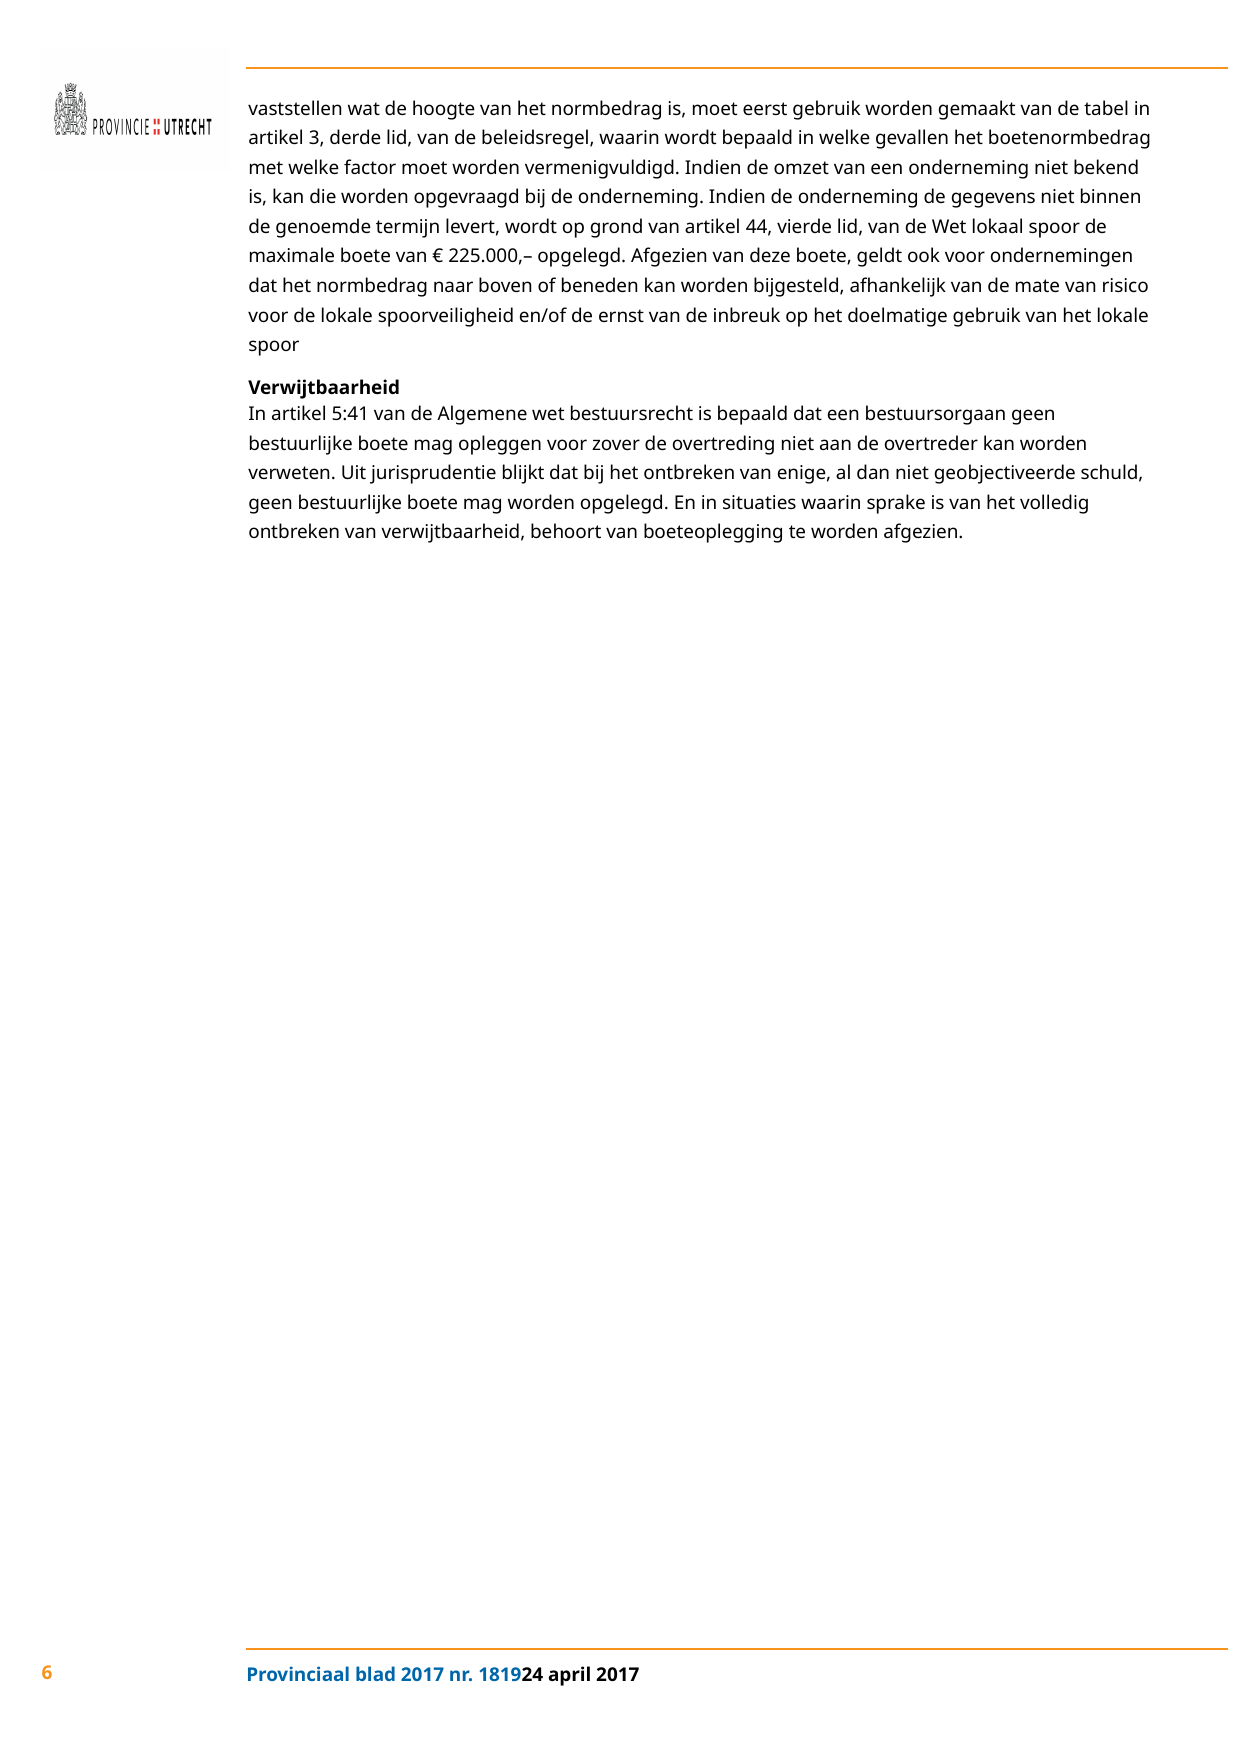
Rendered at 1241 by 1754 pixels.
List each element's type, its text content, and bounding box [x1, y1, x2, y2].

text vaststellen wat de hoogte van het normbedrag is, moet eerst gebruik worden gemaakt van de tabel in artikel 3, derde lid, van de beleidsregel, waarin wordt bepaald in welke gevallen het boetenormbedrag met welke factor moet worden vermenigvuldigd. Indien de omzet van een onderneming niet bekend is, kan die worden opgevraagd bij de onderneming. Indien de onderneming de gegevens niet binnen de genoemde termijn levert, wordt op grond van artikel 44, vierde lid, van de Wet lokaal spoor de maximale boete van € 225.000,– opgelegd. Afgezien van deze boete, geldt ook voor ondernemingen dat het normbedrag naar boven of beneden kan worden bijgesteld, afhankelijk van de mate van risico voor de lokale spoorveiligheid en/of de ernst van de inbreuk op het doelmatige gebruik van het lokale spoor [248, 95, 1152, 357]
text Verwijtbaarheid [248, 374, 1152, 400]
text In artikel 5:41 van de Algemene wet bestuursrecht is bepaald dat een bestuursorgaan geen bestuurlijke boete mag opleggen voor zover de overtreding niet aan de overtreder kan worden verweten. Uit jurisprudentie blijkt dat bij het ontbreken van enige, al dan niet geobjectiveerde schuld, geen bestuurlijke boete mag worden opgelegd. En in situaties waarin sprake is van het volledig ontbreken van verwijtbaarheid, behoort van boeteoplegging te worden afgezien. [248, 400, 1152, 544]
picture [41, 47, 231, 172]
